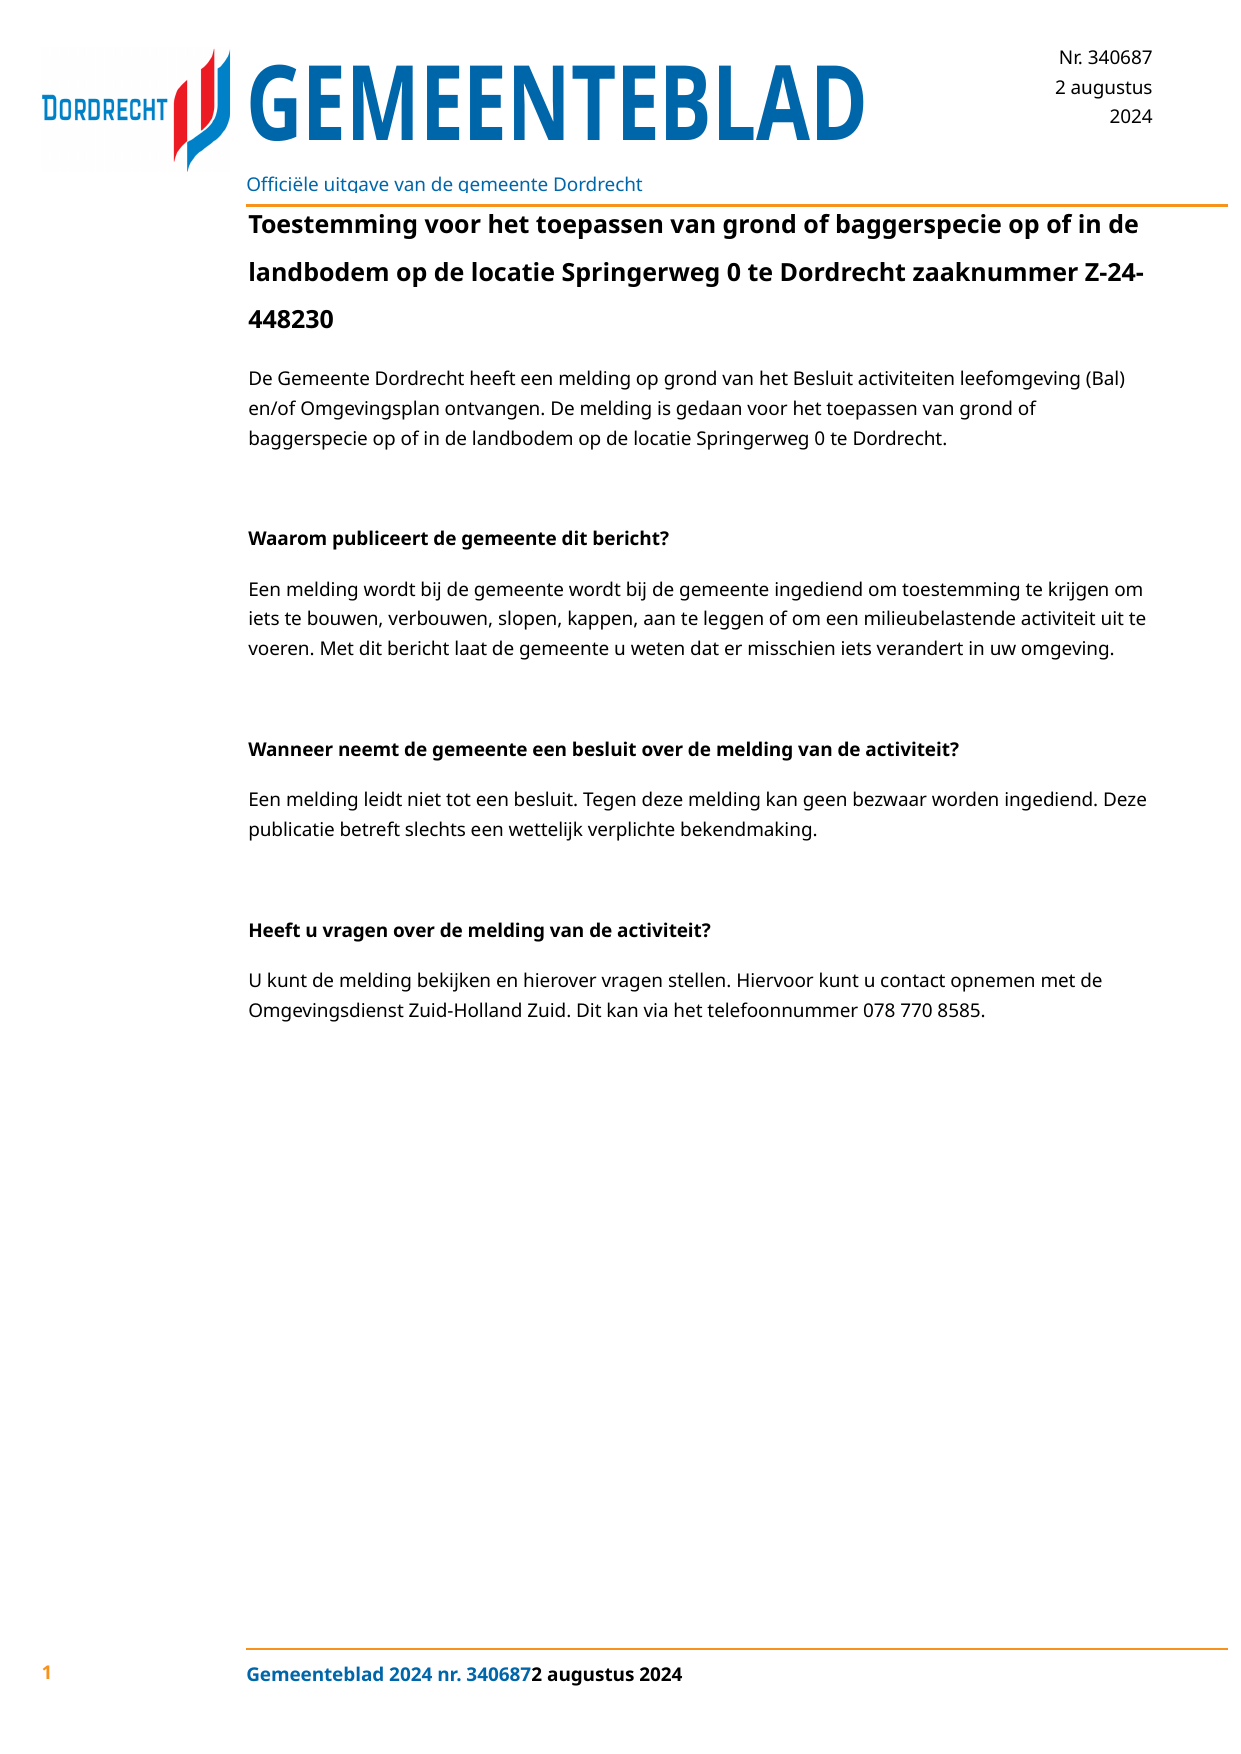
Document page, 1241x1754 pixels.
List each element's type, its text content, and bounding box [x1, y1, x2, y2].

text Wanneer neemt de gemeente een besluit over de melding van de activiteit? [248, 736, 1152, 762]
text Heeft u vragen over de melding van de activiteit? [248, 917, 1152, 942]
text Een melding wordt bij de gemeente wordt bij de gemeente ingediend om toestemming te krijgen om iets te bouwen, verbouwen, slopen, kappen, aan te leggen of om een milieubelastende activiteit uit te voeren. Met dit bericht laat de gemeente u weten dat er misschien iets verandert in uw omgeving. [248, 576, 1152, 661]
text Toestemming voor het toepassen van grond of baggerspecie op of in de landbodem op de locatie Springerweg 0 te Dordrecht zaaknummer Z-24-448230 [248, 207, 1152, 336]
picture [41, 47, 231, 172]
text Een melding leidt niet tot een besluit. Tegen deze melding kan geen bezwaar worden ingediend. Deze publicatie betreft slechts een wettelijk verplichte bekendmaking. [248, 786, 1152, 842]
text U kunt de melding bekijken en hierover vragen stellen. Hiervoor kunt u contact opnemen met de Omgevingsdienst Zuid-Holland Zuid. Dit kan via het telefoonnummer 078 770 8585. [248, 967, 1152, 1022]
text De Gemeente Dordrecht heeft een melding op grond van het Besluit activiteiten leefomgeving (Bal) en/of Omgevingsplan ontvangen. De melding is gedaan voor het toepassen van grond of baggerspecie op of in de landbodem op de locatie Springerweg 0 te Dordrecht. [248, 366, 1152, 450]
text Waarom publiceert de gemeente dit bericht? [248, 526, 1152, 551]
